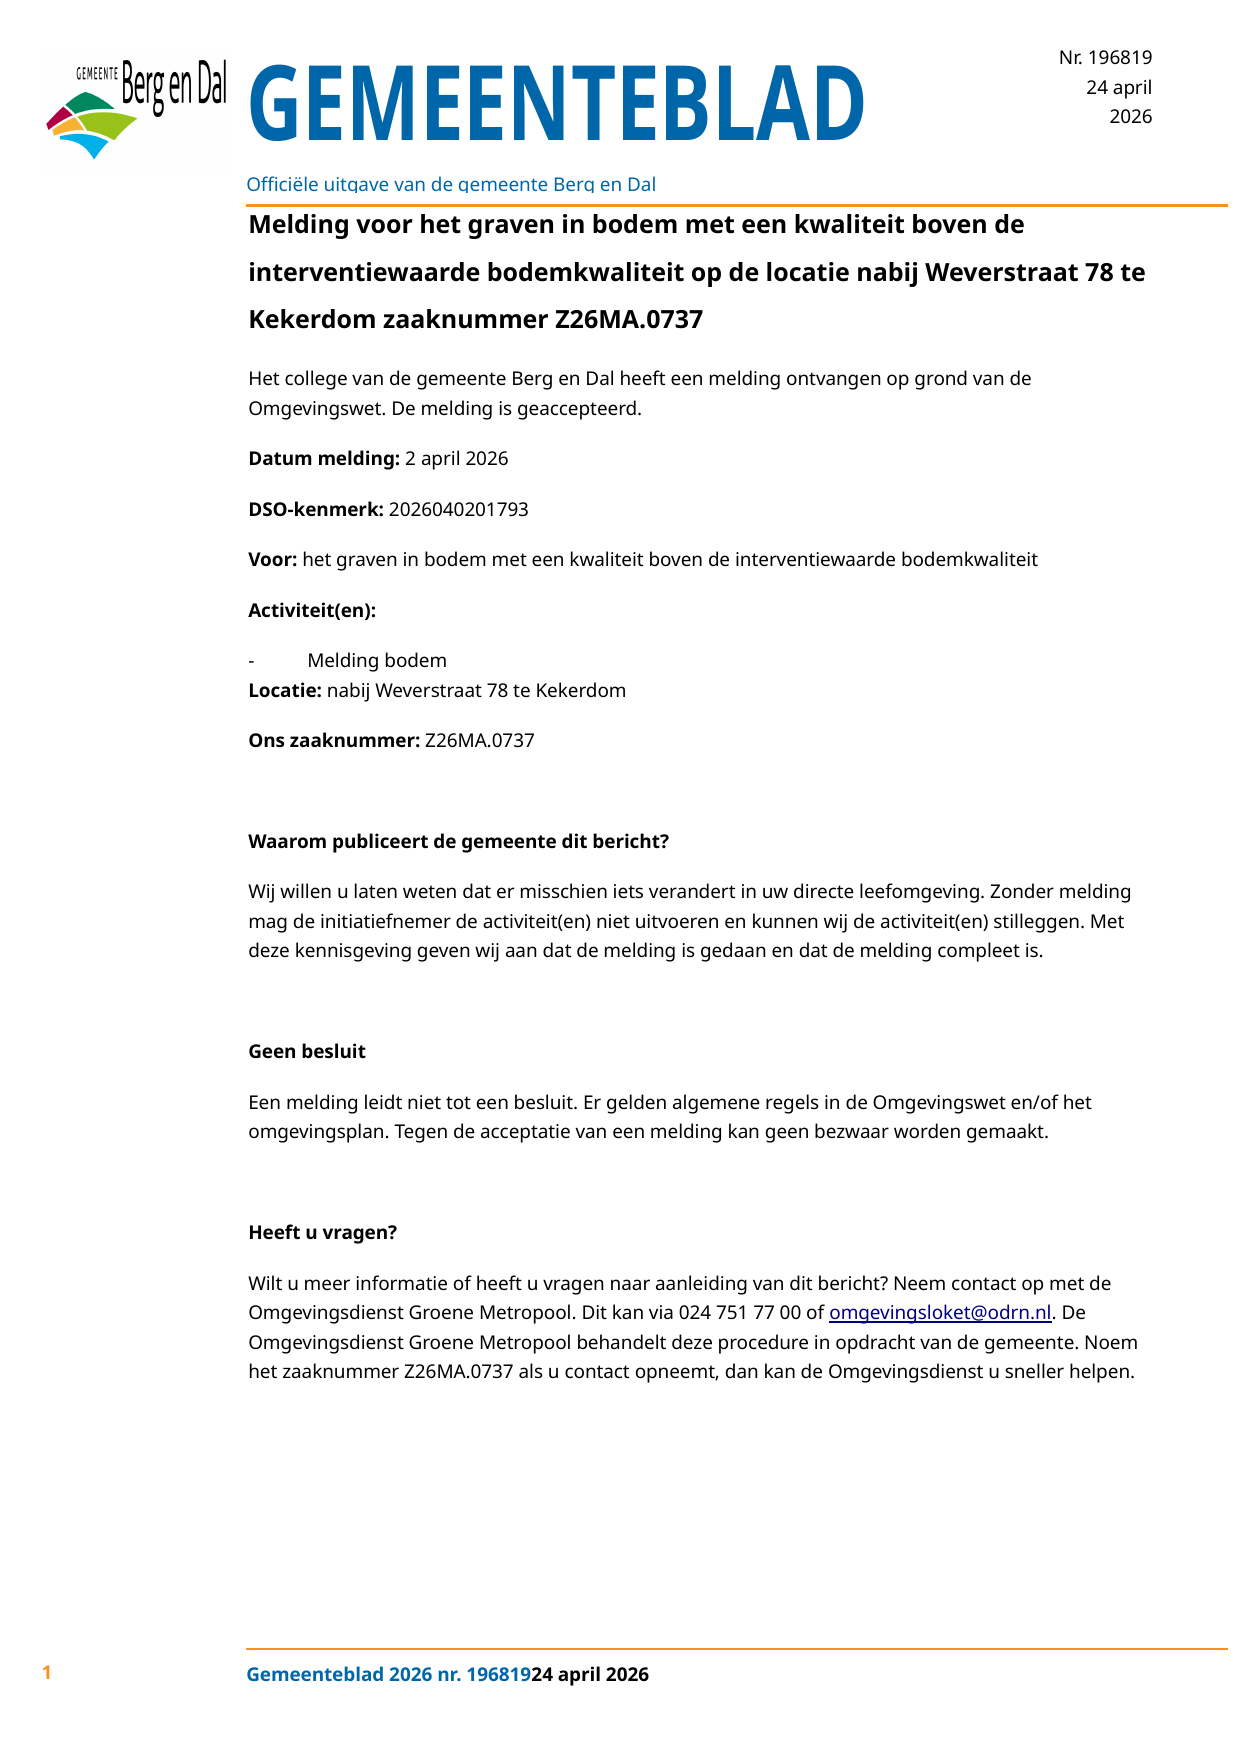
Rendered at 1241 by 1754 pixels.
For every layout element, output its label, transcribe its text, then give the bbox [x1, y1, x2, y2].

text DSO-kenmerk: 2026040201793 [248, 496, 1152, 522]
text Melding voor het graven in bodem met een kwaliteit boven de interventiewaarde bodemkwaliteit op de locatie nabij Weverstraat 78 te Kekerdom zaaknummer Z26MA.0737 [248, 207, 1152, 336]
text Een melding leidt niet tot een besluit. Er gelden algemene regels in de Omgevingswet en/of het omgevingsplan. Tegen de acceptatie van een melding kan geen bezwaar worden gemaakt. [248, 1089, 1152, 1144]
text Voor: het graven in bodem met een kwaliteit boven de interventiewaarde bodemkwaliteit [248, 546, 1152, 572]
text Locatie: nabij Weverstraat 78 te Kekerdom [248, 677, 1152, 702]
text Wij willen u laten weten dat er misschien iets verandert in uw directe leefomgeving. Zonder melding mag de initiatiefnemer de activiteit(en) niet uitvoeren en kunnen wij de activiteit(en) stilleggen. Met deze kennisgeving geven wij aan dat de melding is gedaan en dat de melding compleet is. [248, 878, 1152, 963]
text Ons zaaknummer: Z26MA.0737 [248, 727, 1152, 753]
text Geen besluit [248, 1038, 1152, 1064]
text Het college van de gemeente Berg en Dal heeft een melding ontvangen op grond van de Omgevingswet. De melding is geaccepteerd. [248, 366, 1152, 421]
text Wilt u meer informatie of heeft u vragen naar aanleiding van dit bericht? Neem contact op met de Omgevingsdienst Groene Metropool. Dit kan via 024 751 77 00 of omgevingsloket@odrn.nl. De Omgevingsdienst Groene Metropool behandelt deze procedure in opdracht van de gemeente. Noem het zaaknummer Z26MA.0737 als u contact opneemt, dan kan de Omgevingsdienst u sneller helpen. [248, 1270, 1152, 1384]
text Waarom publiceert de gemeente dit bericht? [248, 828, 1152, 854]
text Datum melding: 2 april 2026 [248, 446, 1152, 471]
picture [41, 47, 231, 172]
list Melding bodem [248, 647, 1152, 673]
text Heeft u vragen? [248, 1219, 1152, 1245]
text Activiteit(en): [248, 597, 1152, 622]
